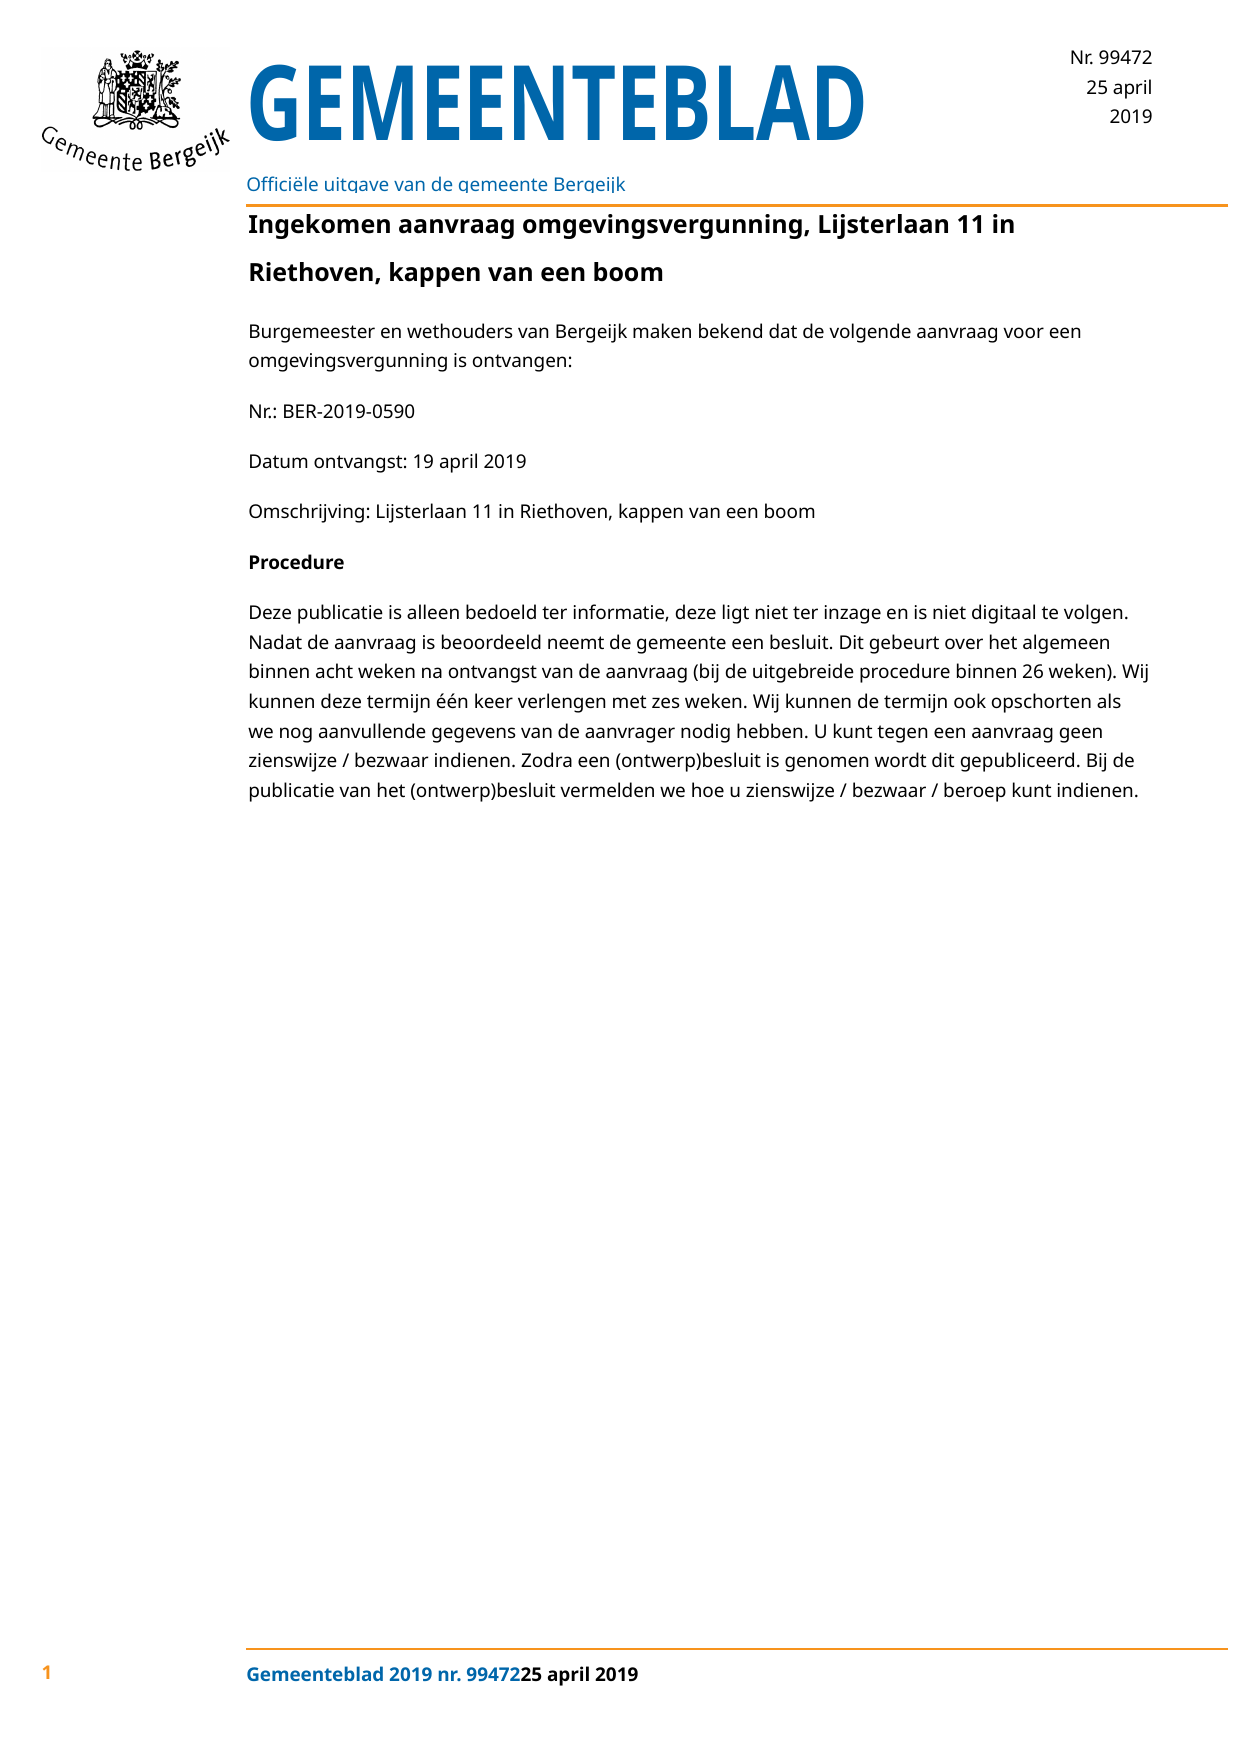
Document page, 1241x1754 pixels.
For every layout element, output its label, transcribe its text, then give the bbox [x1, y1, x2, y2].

text Nr.: BER-2019-0590 [248, 398, 1152, 424]
text Omschrijving: Lijsterlaan 11 in Riethoven, kappen van een boom [248, 499, 1152, 524]
text Ingekomen aanvraag omgevingsvergunning, Lijsterlaan 11 in Riethoven, kappen van een boom [248, 207, 1152, 288]
text Deze publicatie is alleen bedoeld ter informatie, deze ligt niet ter inzage en is niet digitaal te volgen. Nadat de aanvraag is beoordeeld neemt de gemeente een besluit. Dit gebeurt over het algemeen binnen acht weken na ontvangst van de aanvraag (bij de uitgebreide procedure binnen 26 weken). Wij kunnen deze termijn één keer verlengen met zes weken. Wij kunnen de termijn ook opschorten als we nog aanvullende gegevens van de aanvrager nodig hebben. U kunt tegen een aanvraag geen zienswijze / bezwaar indienen. Zodra een (ontwerp)besluit is genomen wordt dit gepubliceerd. Bij de publicatie van het (ontwerp)besluit vermelden we hoe u zienswijze / bezwaar / beroep kunt indienen. [248, 599, 1152, 803]
text Burgemeester en wethouders van Bergeijk maken bekend dat de volgende aanvraag voor een omgevingsvergunning is ontvangen: [248, 318, 1152, 373]
text Procedure [248, 549, 1152, 575]
text Datum ontvangst: 19 april 2019 [248, 448, 1152, 474]
picture [41, 47, 231, 172]
